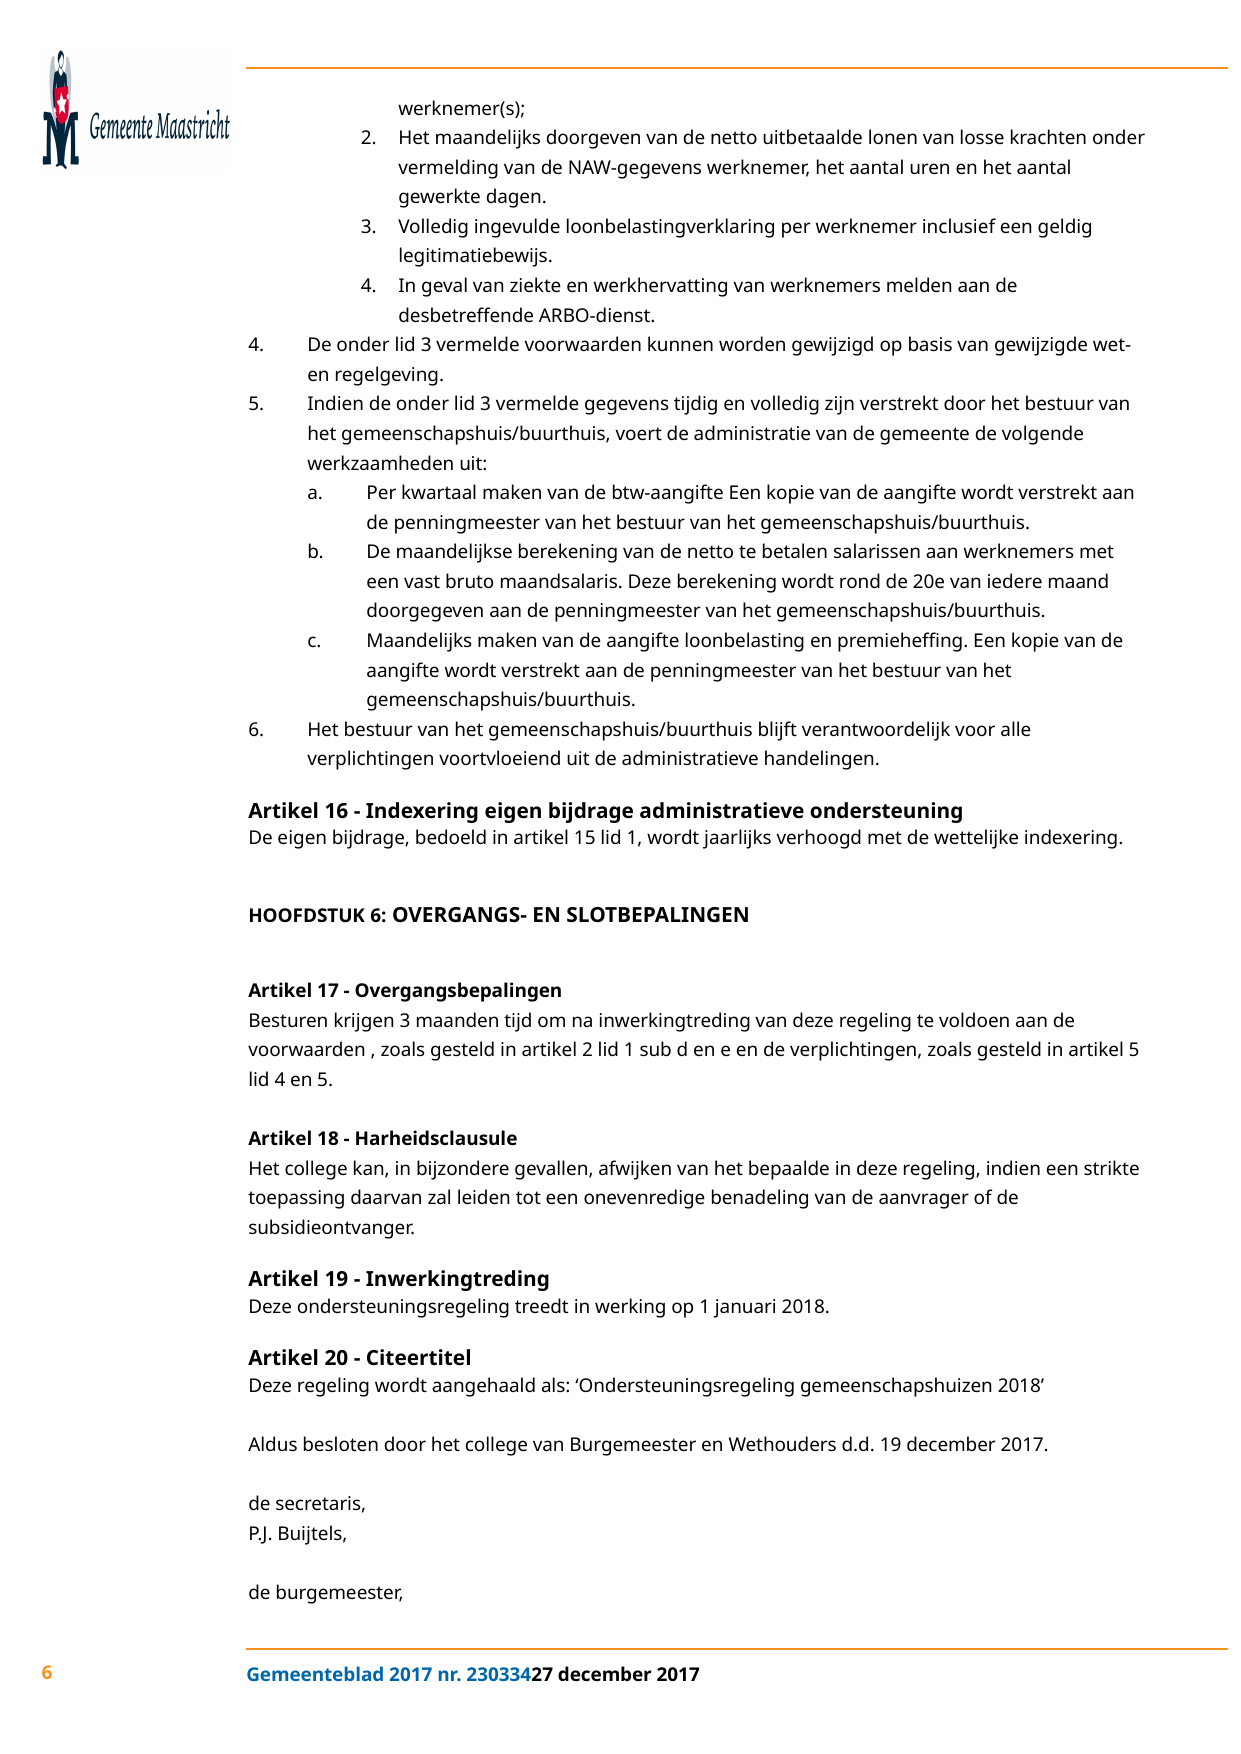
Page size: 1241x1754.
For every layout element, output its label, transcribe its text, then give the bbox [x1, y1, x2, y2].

text HOOFDSTUK 6: OVERGANGS- EN SLOTBEPALINGEN [248, 900, 1152, 928]
text Deze regeling wordt aangehaald als: ‘Ondersteuningsregeling gemeenschapshuizen 2018’ [248, 1372, 1152, 1397]
list Volledig ingevulde loonbelastingverklaring per werknemer inclusief een geldig legitimatiebewijs. [361, 213, 1152, 268]
text Artikel 20 - Citeertitel [248, 1343, 1152, 1372]
text Besturen krijgen 3 maanden tijd om na inwerkingtreding van deze regeling te voldoen aan de voorwaarden , zoals gesteld in artikel 2 lid 1 sub d en e en de verplichtingen, zoals gesteld in artikel 5 lid 4 en 5. [248, 1007, 1152, 1092]
text Artikel 16 - Indexering eigen bijdrage administratieve ondersteuning [248, 796, 1152, 824]
text Artikel 18 - Harheidsclausule [248, 1125, 1152, 1151]
text Artikel 17 - Overgangsbepalingen [248, 977, 1152, 1003]
list De maandelijkse berekening van de netto te betalen salarissen aan werknemers met een vast bruto maandsalaris. Deze berekening wordt rond de 20e van iedere maand doorgegeven aan de penningmeester van het gemeenschapshuis/buurthuis. [307, 538, 1152, 623]
text de secretaris, [248, 1490, 1152, 1516]
picture [41, 47, 231, 172]
list werknemer(s); [361, 95, 1152, 121]
text De eigen bijdrage, bedoeld in artikel 15 lid 1, wordt jaarlijks verhoogd met de wettelijke indexering. [248, 824, 1152, 850]
list Maandelijks maken van de aangifte loonbelasting en premieheffing. Een kopie van de aangifte wordt verstrekt aan de penningmeester van het bestuur van het gemeenschapshuis/buurthuis. [307, 627, 1152, 712]
text Aldus besloten door het college van Burgemeester en Wethouders d.d. 19 december 2017. [248, 1431, 1152, 1457]
list In geval van ziekte en werkhervatting van werknemers melden aan de desbetreffende ARBO-dienst. [361, 272, 1152, 328]
list Het bestuur van het gemeenschapshuis/buurthuis blijft verantwoordelijk voor alle verplichtingen voortvloeiend uit de administratieve handelingen. [248, 716, 1152, 771]
list De onder lid 3 vermelde voorwaarden kunnen worden gewijzigd op basis van gewijzigde wet- en regelgeving. [248, 331, 1152, 387]
text de burgemeester, [248, 1579, 1152, 1604]
text P.J. Buijtels, [248, 1520, 1152, 1545]
text Deze ondersteuningsregeling treedt in werking op 1 januari 2018. [248, 1293, 1152, 1319]
list Het maandelijks doorgeven van de netto uitbetaalde lonen van losse krachten onder vermelding van de NAW-gegevens werknemer, het aantal uren en het aantal gewerkte dagen. [361, 124, 1152, 209]
text Het college kan, in bijzondere gevallen, afwijken van het bepaalde in deze regeling, indien een strikte toepassing daarvan zal leiden tot een onevenredige benadeling van de aanvrager of de subsidieontvanger. [248, 1155, 1152, 1240]
text Artikel 19 - Inwerkingtreding [248, 1264, 1152, 1293]
list Per kwartaal maken van de btw-aangifte Een kopie van de aangifte wordt verstrekt aan de penningmeester van het bestuur van het gemeenschapshuis/buurthuis. [307, 479, 1152, 535]
list Indien de onder lid 3 vermelde gegevens tijdig en volledig zijn verstrekt door het bestuur van het gemeenschapshuis/buurthuis, voert de administratie van de gemeente de volgende werkzaamheden uit: [248, 391, 1152, 476]
